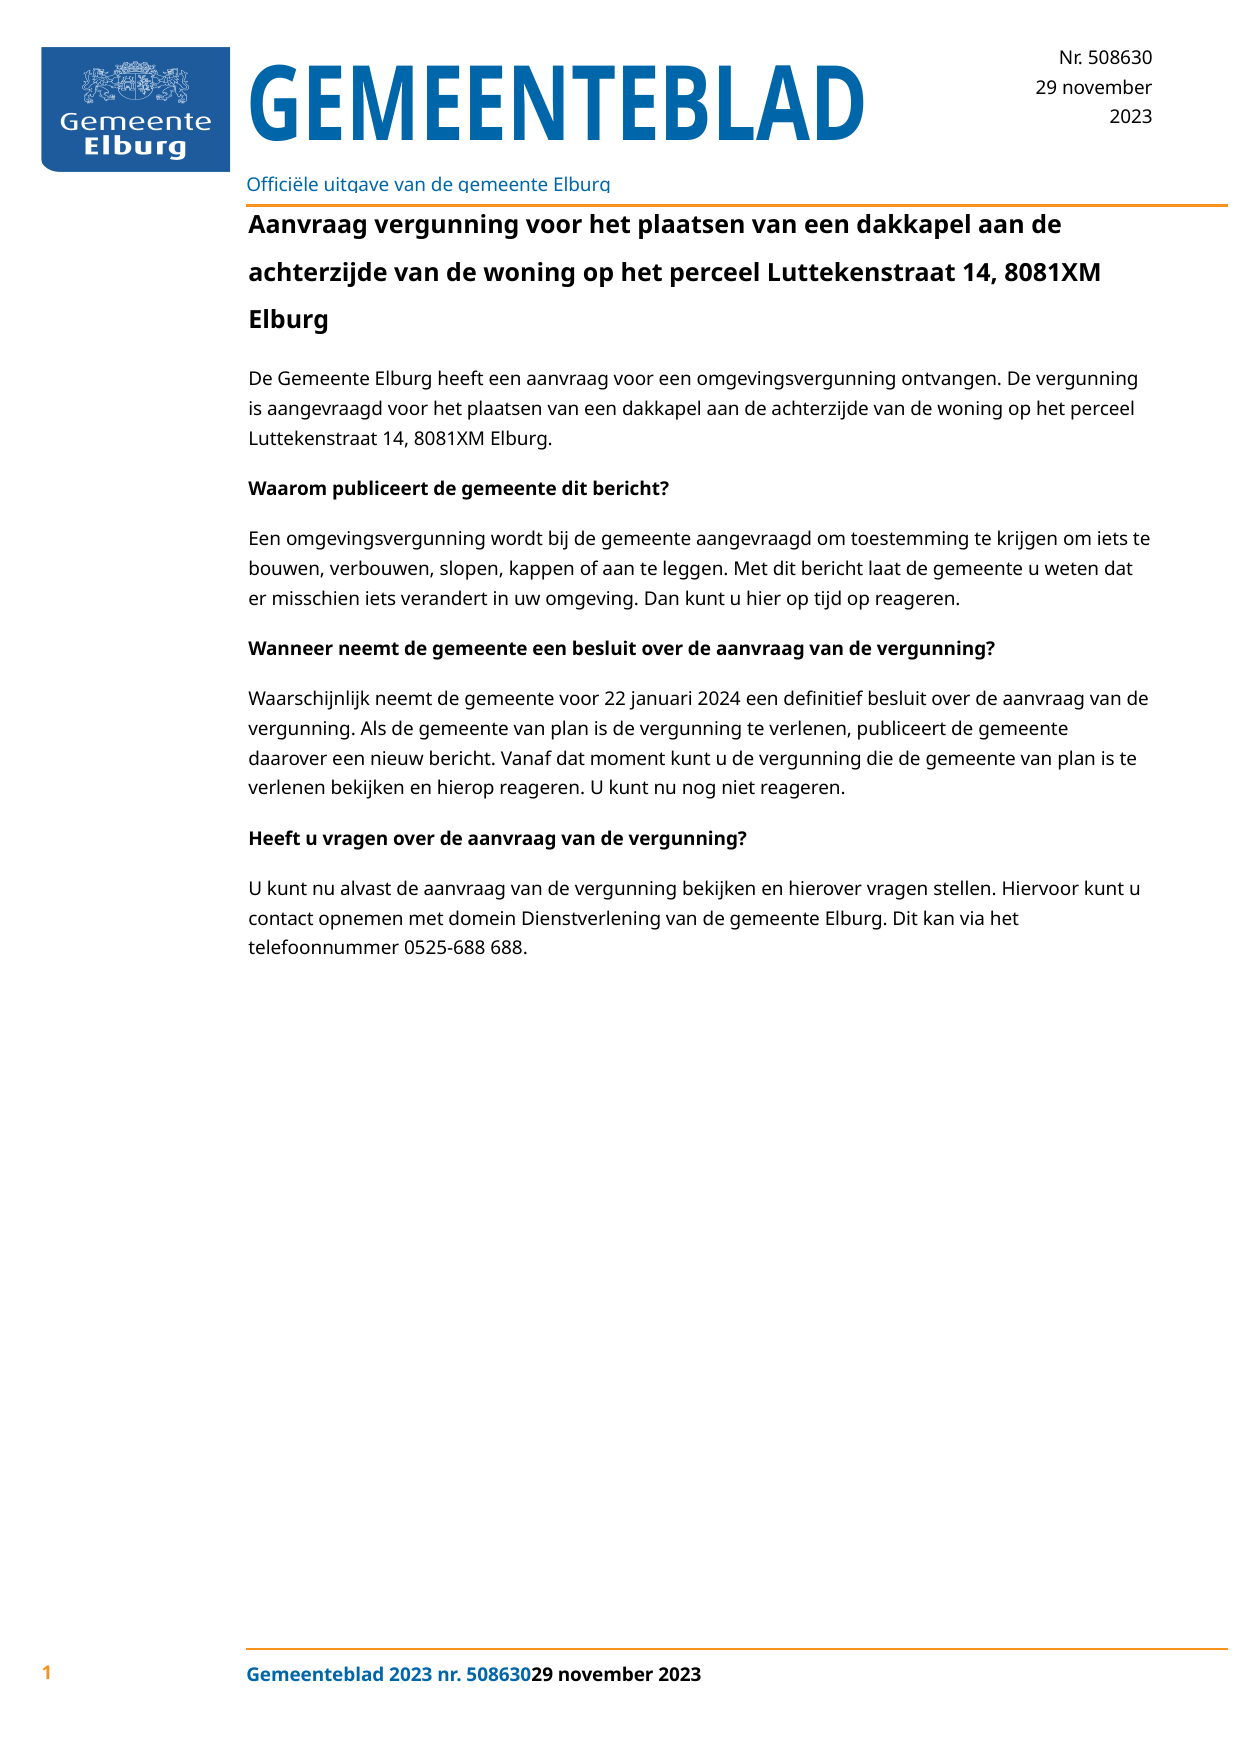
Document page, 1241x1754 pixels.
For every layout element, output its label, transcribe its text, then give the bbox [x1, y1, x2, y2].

text De Gemeente Elburg heeft een aanvraag voor een omgevingsvergunning ontvangen. De vergunning is aangevraagd voor het plaatsen van een dakkapel aan de achterzijde van de woning op het perceel Luttekenstraat 14, 8081XM Elburg. [248, 366, 1152, 450]
text Heeft u vragen over de aanvraag van de vergunning? [248, 825, 1152, 850]
text Waarschijnlijk neemt de gemeente voor 22 januari 2024 een definitief besluit over de aanvraag van de vergunning. Als de gemeente van plan is de vergunning te verlenen, publiceert de gemeente daarover een nieuw bericht. Vanaf dat moment kunt u de vergunning die de gemeente van plan is te verlenen bekijken en hierop reageren. U kunt nu nog niet reageren. [248, 686, 1152, 800]
text U kunt nu alvast de aanvraag van de vergunning bekijken en hierover vragen stellen. Hiervoor kunt u contact opnemen met domein Dienstverlening van de gemeente Elburg. Dit kan via het telefoonnummer 0525-688 688. [248, 875, 1152, 960]
text Waarom publiceert de gemeente dit bericht? [248, 475, 1152, 501]
picture [41, 47, 231, 172]
text Wanneer neemt de gemeente een besluit over de aanvraag van de vergunning? [248, 635, 1152, 661]
text Aanvraag vergunning voor het plaatsen van een dakkapel aan de achterzijde van de woning op het perceel Luttekenstraat 14, 8081XM Elburg [248, 207, 1152, 336]
text Een omgevingsvergunning wordt bij de gemeente aangevraagd om toestemming te krijgen om iets te bouwen, verbouwen, slopen, kappen of aan te leggen. Met dit bericht laat de gemeente u weten dat er misschien iets verandert in uw omgeving. Dan kunt u hier op tijd op reageren. [248, 526, 1152, 610]
